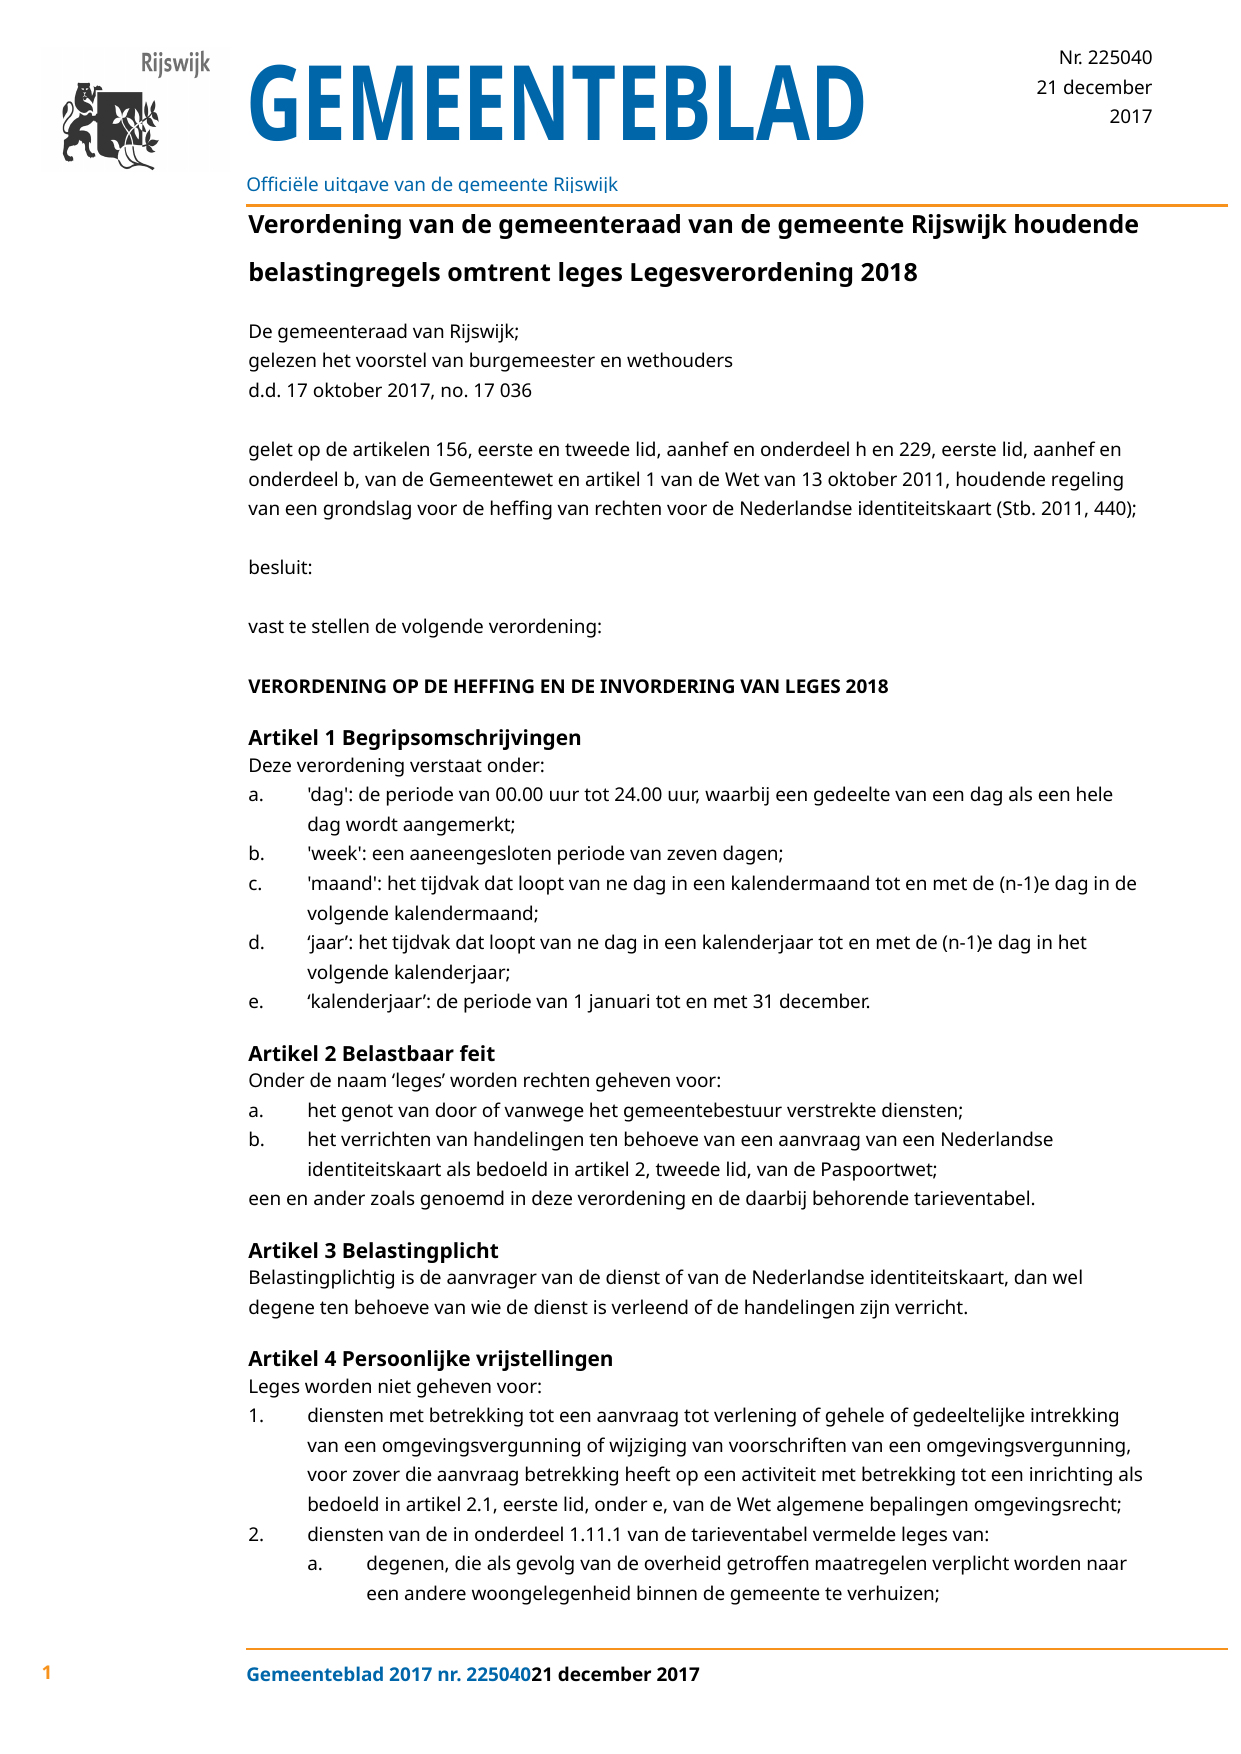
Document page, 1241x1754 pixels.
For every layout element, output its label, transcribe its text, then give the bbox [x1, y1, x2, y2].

list ‘jaar’: het tijdvak dat loopt van ne dag in een kalenderjaar tot en met de (n-1)e dag in het volgende kalenderjaar; [248, 929, 1152, 984]
picture [41, 47, 231, 172]
list het verrichten van handelingen ten behoeve van een aanvraag van een Nederlandse identiteitskaart als bedoeld in artikel 2, tweede lid, van de Paspoortwet; [248, 1126, 1152, 1182]
list 'maand': het tijdvak dat loopt van ne dag in een kalendermaand tot en met de (n-1)e dag in de volgende kalendermaand; [248, 870, 1152, 925]
text Artikel 4 Persoonlijke vrijstellingen [248, 1344, 1152, 1373]
text Verordening van de gemeenteraad van de gemeente Rijswijk houdende belastingregels omtrent leges Legesverordening 2018 [248, 207, 1152, 288]
text Artikel 3 Belastingplicht [248, 1236, 1152, 1264]
text Leges worden niet geheven voor: [248, 1373, 1152, 1399]
list 'week': een aaneengesloten periode van zeven dagen; [248, 841, 1152, 866]
list diensten met betrekking tot een aanvraag tot verlening of gehele of gedeeltelijke intrekking van een omgevingsvergunning of wijziging van voorschriften van een omgevingsvergunning, voor zover die aanvraag betrekking heeft op een activiteit met betrekking tot een inrichting als bedoeld in artikel 2.1, eerste lid, onder e, van de Wet algemene bepalingen omgevingsrecht; [248, 1402, 1152, 1517]
list 'dag': de periode van 00.00 uur tot 24.00 uur, waarbij een gedeelte van een dag als een hele dag wordt aangemerkt; [248, 781, 1152, 837]
text Artikel 1 Begripsomschrijvingen [248, 723, 1152, 752]
text Artikel 2 Belastbaar feit [248, 1039, 1152, 1067]
text gelet op de artikelen 156, eerste en tweede lid, aanhef en onderdeel h en 229, eerste lid, aanhef en onderdeel b, van de Gemeentewet en artikel 1 van de Wet van 13 oktober 2011, houdende regeling van een grondslag voor de heffing van rechten voor de Nederlandse identiteitskaart (Stb. 2011, 440); [248, 436, 1152, 521]
text De gemeenteraad van Rijswijk; [248, 318, 1152, 344]
text Belastingplichtig is de aanvrager van de dienst of van de Nederlandse identiteitskaart, dan wel degene ten behoeve van wie de dienst is verleend of de handelingen zijn verricht. [248, 1264, 1152, 1320]
text Onder de naam ‘leges’ worden rechten geheven voor: [248, 1067, 1152, 1093]
list ‘kalenderjaar’: de periode van 1 januari tot en met 31 december. [248, 988, 1152, 1014]
text een en ander zoals genoemd in deze verordening en de daarbij behorende tarieventabel. [248, 1186, 1152, 1211]
text VERORDENING OP DE HEFFING EN DE INVORDERING VAN LEGES 2018 [248, 673, 1152, 699]
list het genot van door of vanwege het gemeentebestuur verstrekte diensten; [248, 1097, 1152, 1123]
text gelezen het voorstel van burgemeester en wethouders [248, 347, 1152, 373]
text Deze verordening verstaat onder: [248, 752, 1152, 777]
text besluit: [248, 554, 1152, 580]
text d.d. 17 oktober 2017, no. 17 036 [248, 377, 1152, 403]
list degenen, die als gevolg van de overheid getroffen maatregelen verplicht worden naar een andere woongelegenheid binnen de gemeente te verhuizen; [307, 1550, 1152, 1606]
text vast te stellen de volgende verordening: [248, 614, 1152, 639]
list diensten van de in onderdeel 1.11.1 van de tarieventabel vermelde leges van: [248, 1521, 1152, 1547]
